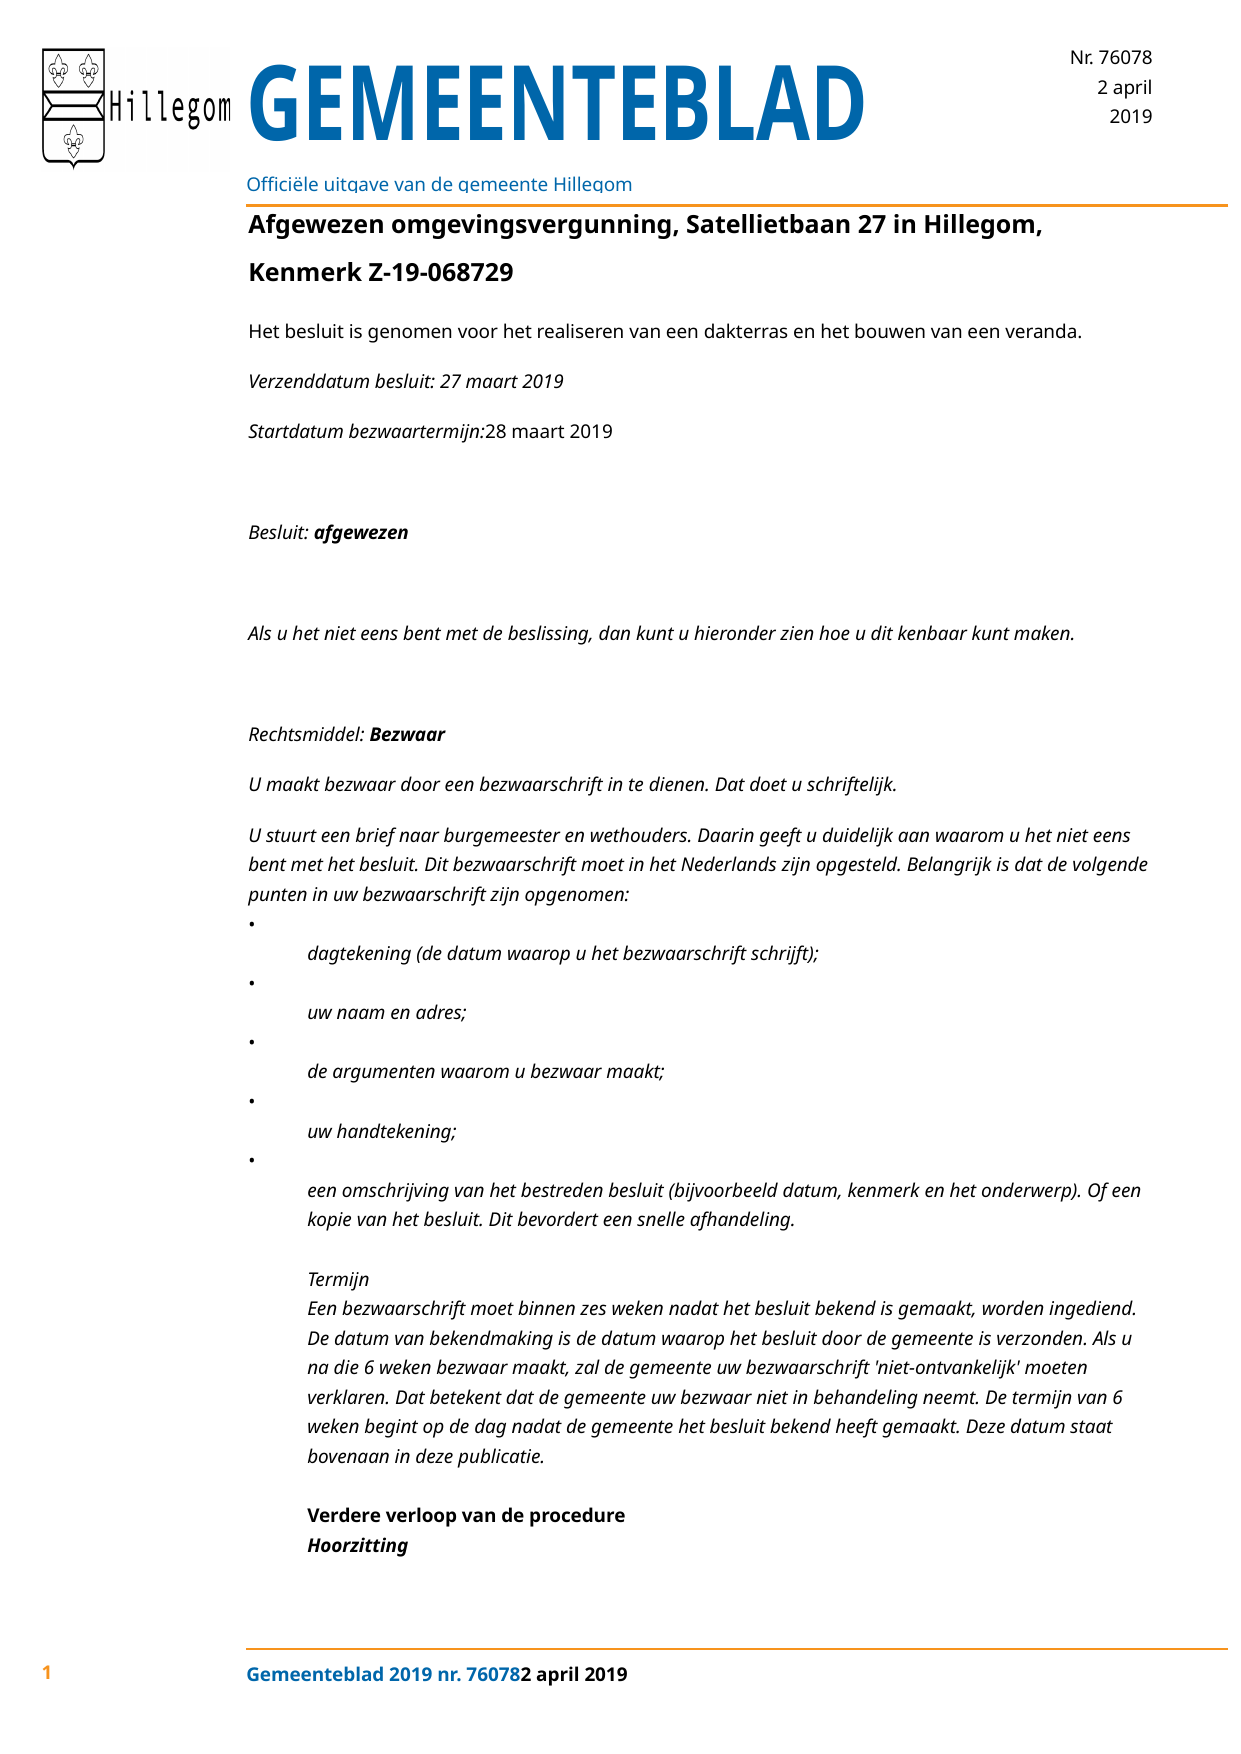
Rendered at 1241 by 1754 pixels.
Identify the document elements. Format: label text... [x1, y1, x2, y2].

list dagtekening (de datum waarop u het bezwaarschrift schrijft); [248, 940, 1152, 966]
text Het besluit is genomen voor het realiseren van een dakterras en het bouwen van een veranda. [248, 318, 1152, 344]
text Afgewezen omgevingsvergunning, Satellietbaan 27 in Hillegom, Kenmerk Z-19-068729 [248, 207, 1152, 288]
text Als u het niet eens bent met de beslissing, dan kunt u hieronder zien hoe u dit kenbaar kunt maken. [248, 620, 1152, 646]
text U maakt bezwaar door een bezwaarschrift in te dienen. Dat doet u schriftelijk. [248, 772, 1152, 797]
text Startdatum bezwaartermijn:28 maart 2019 [248, 419, 1152, 444]
text Besluit: afgewezen [248, 519, 1152, 545]
text U stuurt een brief naar burgemeester en wethouders. Daarin geeft u duidelijk aan waarom u het niet eens bent met het besluit. Dit bezwaarschrift moet in het Nederlands zijn opgesteld. Belangrijk is dat de volgende punten in uw bezwaarschrift zijn opgenomen: [248, 822, 1152, 907]
list de argumenten waarom u bezwaar maakt; [248, 1059, 1152, 1084]
list Hoorzitting [248, 1532, 1152, 1558]
picture [41, 47, 231, 172]
list uw handtekening; [248, 1118, 1152, 1144]
list uw naam en adres; [248, 999, 1152, 1025]
list Een bezwaarschrift moet binnen zes weken nadat het besluit bekend is gemaakt, worden ingediend. De datum van bekendmaking is de datum waarop het besluit door de gemeente is verzonden. Als u na die 6 weken bezwaar maakt, zal de gemeente uw bezwaarschrift 'niet-ontvankelijk' moeten verklaren. Dat betekent dat de gemeente uw bezwaar niet in behandeling neemt. De termijn van 6 weken begint op de dag nadat de gemeente het besluit bekend heeft gemaakt. Deze datum staat bovenaan in deze publicatie. [248, 1295, 1152, 1469]
list Verdere verloop van de procedure [248, 1502, 1152, 1528]
list een omschrijving van het bestreden besluit (bijvoorbeeld datum, kenmerk en het onderwerp). Of een kopie van het besluit. Dit bevordert een snelle afhandeling. [248, 1177, 1152, 1232]
text Rechtsmiddel: Bezwaar [248, 721, 1152, 747]
text Verzenddatum besluit: 27 maart 2019 [248, 368, 1152, 394]
list Termijn [248, 1266, 1152, 1292]
